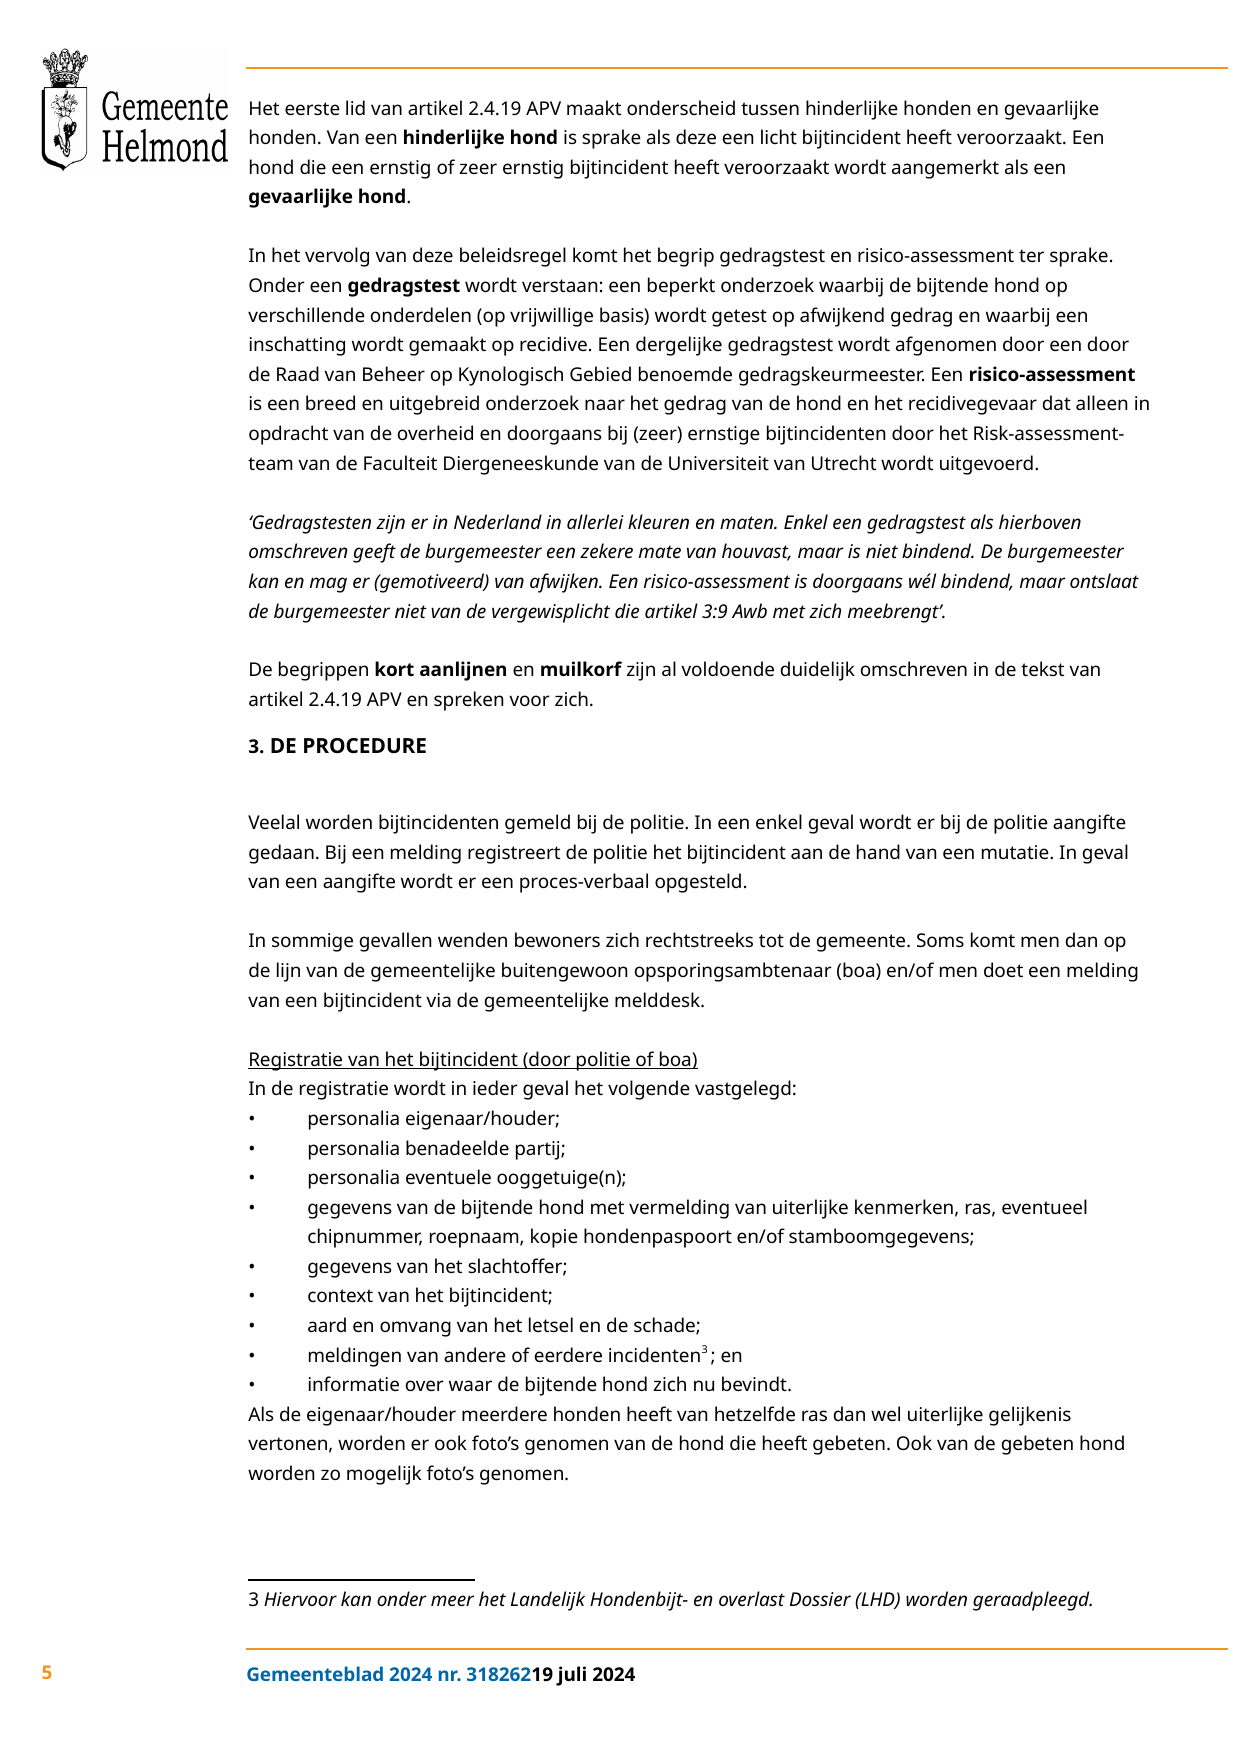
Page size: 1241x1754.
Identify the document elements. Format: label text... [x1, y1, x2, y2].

text Registratie van het bijtincident (door politie of boa) [248, 1046, 1152, 1072]
text In de registratie wordt in ieder geval het volgende vastgelegd: [248, 1076, 1152, 1101]
list gegevens van het slachtoffer; [248, 1253, 1152, 1279]
text 3. DE PROCEDURE [248, 732, 1152, 760]
list context van het bijtincident; [248, 1283, 1152, 1308]
list personalia eventuele ooggetuige(n); [248, 1164, 1152, 1190]
list personalia benadeelde partij; [248, 1135, 1152, 1160]
list informatie over waar de bijtende hond zich nu bevindt. [248, 1371, 1152, 1397]
picture [41, 47, 231, 172]
list personalia eigenaar/houder; [248, 1105, 1152, 1131]
text In sommige gevallen wenden bewoners zich rechtstreeks tot de gemeente. Soms komt men dan op de lijn van de gemeentelijke buitengewoon opsporingsambtenaar (boa) en/of men doet een melding van een bijtincident via de gemeentelijke melddesk. [248, 928, 1152, 1012]
list aard en omvang van het letsel en de schade; [248, 1312, 1152, 1338]
list gegevens van de bijtende hond met vermelding van uiterlijke kenmerken, ras, eventueel chipnummer, roepnaam, kopie hondenpaspoort en/of stamboomgegevens; [248, 1194, 1152, 1249]
text Als de eigenaar/houder meerdere honden heeft van hetzelfde ras dan wel uiterlijke gelijkenis vertonen, worden er ook foto’s genomen van de hond die heeft gebeten. Ook van de gebeten hond worden zo mogelijk foto’s genomen. [248, 1401, 1152, 1486]
text In het vervolg van deze beleidsregel komt het begrip gedragstest en risico-assessment ter sprake. Onder een gedragstest wordt verstaan: een beperkt onderzoek waarbij de bijtende hond op verschillende onderdelen (op vrijwillige basis) wordt getest op afwijkend gedrag en waarbij een inschatting wordt gemaakt op recidive. Een dergelijke gedragstest wordt afgenomen door een door de Raad van Beheer op Kynologisch Gebied benoemde gedragskeurmeester. Een risico-assessment is een breed en uitgebreid onderzoek naar het gedrag van de hond en het recidivegevaar dat alleen in opdracht van de overheid en doorgaans bij (zeer) ernstige bijtincidenten door het Risk-assessment-team van de Faculteit Diergeneeskunde van de Universiteit van Utrecht wordt uitgevoerd. [248, 243, 1152, 476]
text De begrippen kort aanlijnen en muilkorf zijn al voldoende duidelijk omschreven in de tekst van artikel 2.4.19 APV en spreken voor zich. [248, 656, 1152, 712]
text Het eerste lid van artikel 2.4.19 APV maakt onderscheid tussen hinderlijke honden en gevaarlijke honden. Van een hinderlijke hond is sprake als deze een licht bijtincident heeft veroorzaakt. Een hond die een ernstig of zeer ernstig bijtincident heeft veroorzaakt wordt aangemerkt als een gevaarlijke hond. [248, 95, 1152, 209]
list meldingen van andere of eerdere incidenten; en [248, 1342, 1152, 1367]
list Hiervoor kan onder meer het Landelijk Hondenbijt- en overlast Dossier (LHD) worden geraadpleegd. [248, 1586, 1152, 1612]
text Veelal worden bijtincidenten gemeld bij de politie. In een enkel geval wordt er bij de politie aangifte gedaan. Bij een melding registreert de politie het bijtincident aan de hand van een mutatie. In geval van een aangifte wordt er een proces-verbaal opgesteld. [248, 809, 1152, 894]
table_header ‘Gedragstesten zijn er in Nederland in allerlei kleuren en maten. Enkel een gedragstest als hierboven omschreven geeft de burgemeester een zekere mate van houvast, maar is niet bindend. De burgemeester kan en mag er (gemotiveerd) van afwijken. Een risico-assessment is doorgaans wél bindend, maar ontslaat de burgemeester niet van de vergewisplicht die artikel 3:9 Awb met zich meebrengt’. [248, 509, 1152, 623]
